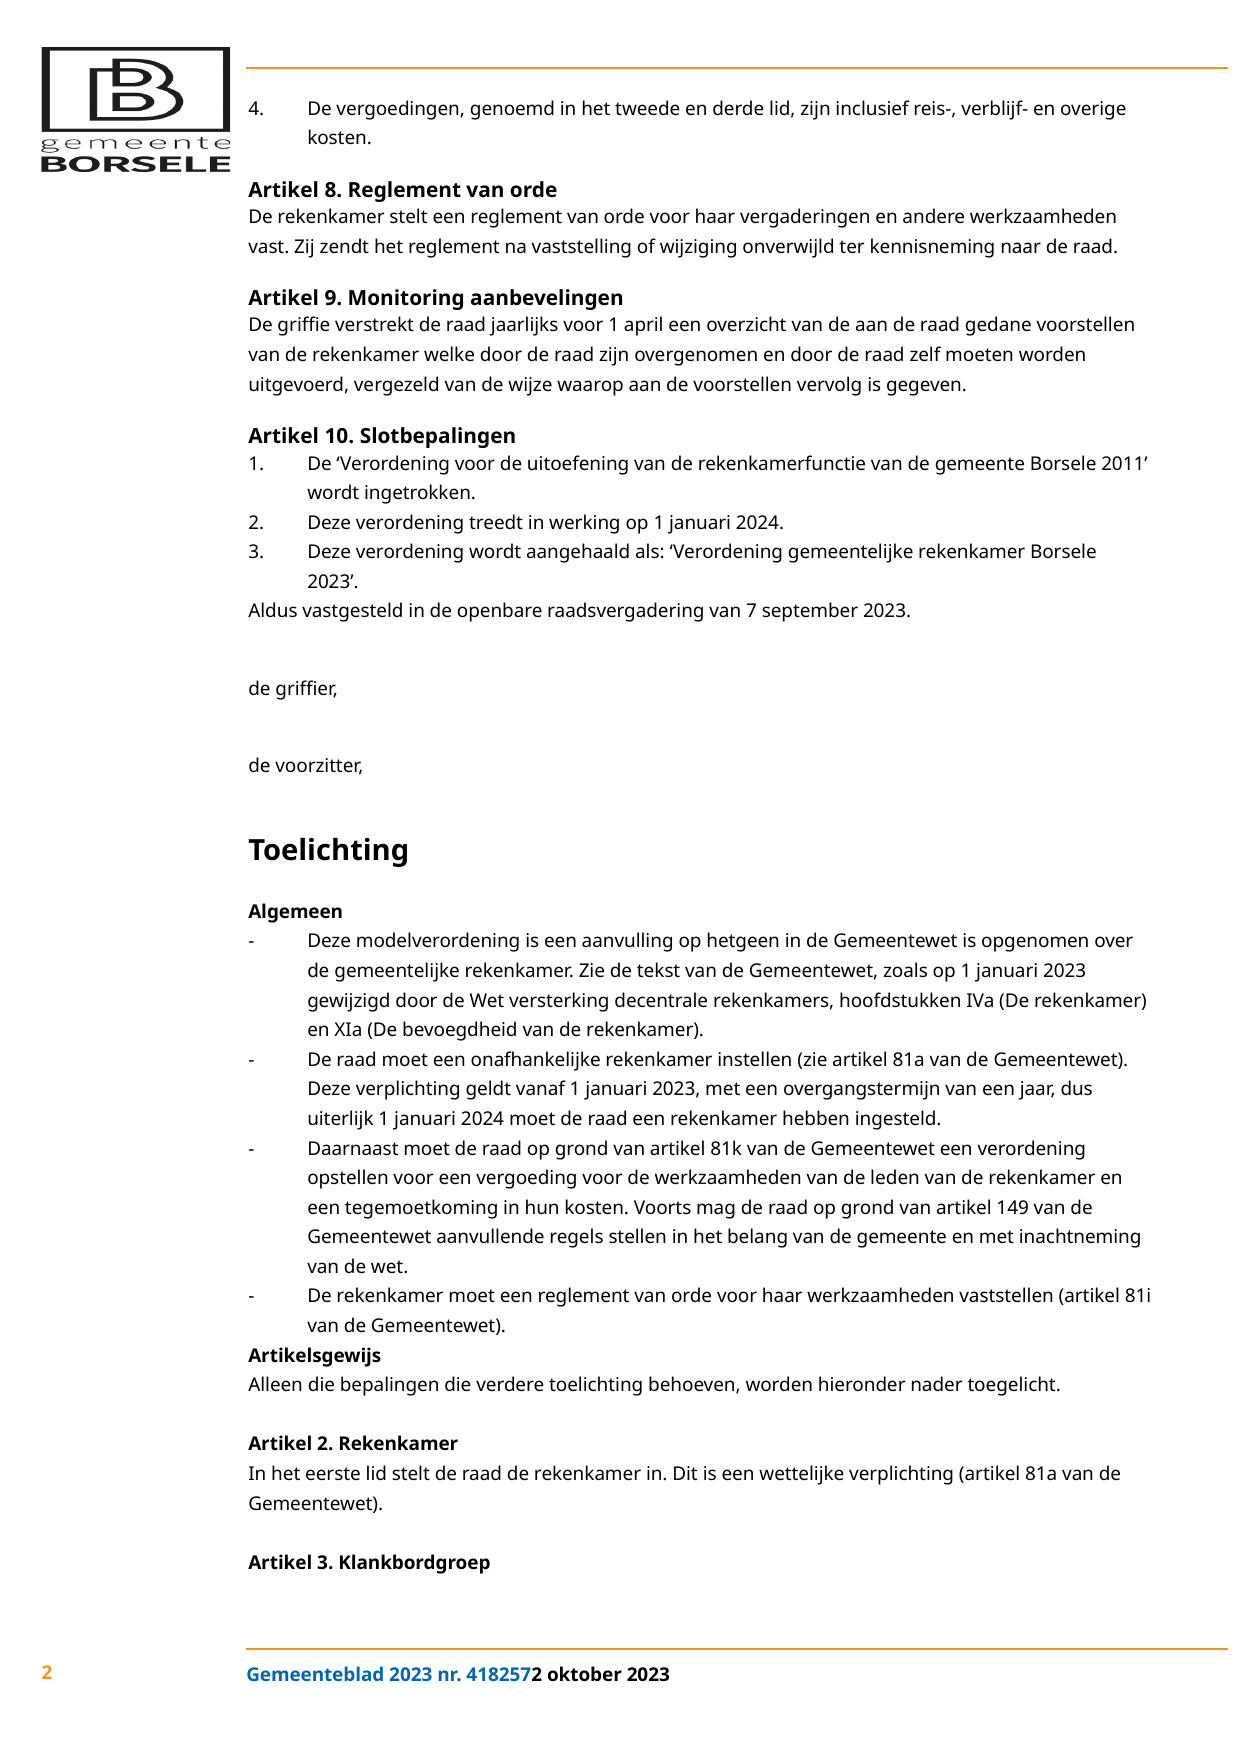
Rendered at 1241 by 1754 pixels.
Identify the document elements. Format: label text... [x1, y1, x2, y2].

text de griffier, [248, 675, 1152, 701]
text Artikelsgewijs [248, 1342, 1152, 1367]
text Aldus vastgesteld in de openbare raadsvergadering van 7 september 2023. [248, 598, 1152, 623]
list Daarnaast moet de raad op grond van artikel 81k van de Gemeentewet een verordening opstellen voor een vergoeding voor de werkzaamheden van de leden van de rekenkamer en een tegemoetkoming in hun kosten. Voorts mag de raad op grond van artikel 149 van de Gemeentewet aanvullende regels stellen in het belang van de gemeente en met inachtneming van de wet. [248, 1135, 1152, 1279]
text In het eerste lid stelt de raad de rekenkamer in. Dit is een wettelijke verplichting (artikel 81a van de Gemeentewet). [248, 1460, 1152, 1515]
text de voorzitter, [248, 752, 1152, 778]
text De griffie verstrekt de raad jaarlijks voor 1 april een overzicht van de aan de raad gedane voorstellen van de rekenkamer welke door de raad zijn overgenomen en door de raad zelf moeten worden uitgevoerd, vergezeld van de wijze waarop aan de voorstellen vervolg is gegeven. [248, 312, 1152, 397]
list De raad moet een onafhankelijke rekenkamer instellen (zie artikel 81a van de Gemeentewet). Deze verplichting geldt vanaf 1 januari 2023, met een overgangstermijn van een jaar, dus uiterlijk 1 januari 2024 moet de raad een rekenkamer hebben ingesteld. [248, 1046, 1152, 1131]
text Toelichting [248, 829, 1152, 869]
list De rekenkamer moet een reglement van orde voor haar werkzaamheden vaststellen (artikel 81i van de Gemeentewet). [248, 1283, 1152, 1338]
list Deze modelverordening is een aanvulling op hetgeen in de Gemeentewet is opgenomen over de gemeentelijke rekenkamer. Zie de tekst van de Gemeentewet, zoals op 1 januari 2023 gewijzigd door de Wet versterking decentrale rekenkamers, hoofdstukken IVa (De rekenkamer) en XIa (De bevoegdheid van de rekenkamer). [248, 928, 1152, 1042]
list Deze verordening treedt in werking op 1 januari 2024. [248, 509, 1152, 534]
text Alleen die bepalingen die verdere toelichting behoeven, worden hieronder nader toegelicht. [248, 1371, 1152, 1397]
text De rekenkamer stelt een reglement van orde voor haar vergaderingen en andere werkzaamheden vast. Zij zendt het reglement na vaststelling of wijziging onverwijld ter kennisneming naar de raad. [248, 203, 1152, 258]
text Artikel 9. Monitoring aanbevelingen [248, 283, 1152, 312]
picture [41, 47, 231, 172]
text Artikel 8. Reglement van orde [248, 175, 1152, 203]
list Deze verordening wordt aangehaald als: ‘Verordening gemeentelijke rekenkamer Borsele 2023’. [248, 538, 1152, 594]
text Artikel 3. Klankbordgroep [248, 1549, 1152, 1574]
text Artikel 10. Slotbepalingen [248, 421, 1152, 450]
text Algemeen [248, 898, 1152, 924]
list De vergoedingen, genoemd in het tweede en derde lid, zijn inclusief reis-, verblijf- en overige kosten. [248, 95, 1152, 150]
text Artikel 2. Rekenkamer [248, 1431, 1152, 1456]
list De ‘Verordening voor de uitoefening van de rekenkamerfunctie van de gemeente Borsele 2011’ wordt ingetrokken. [248, 450, 1152, 505]
